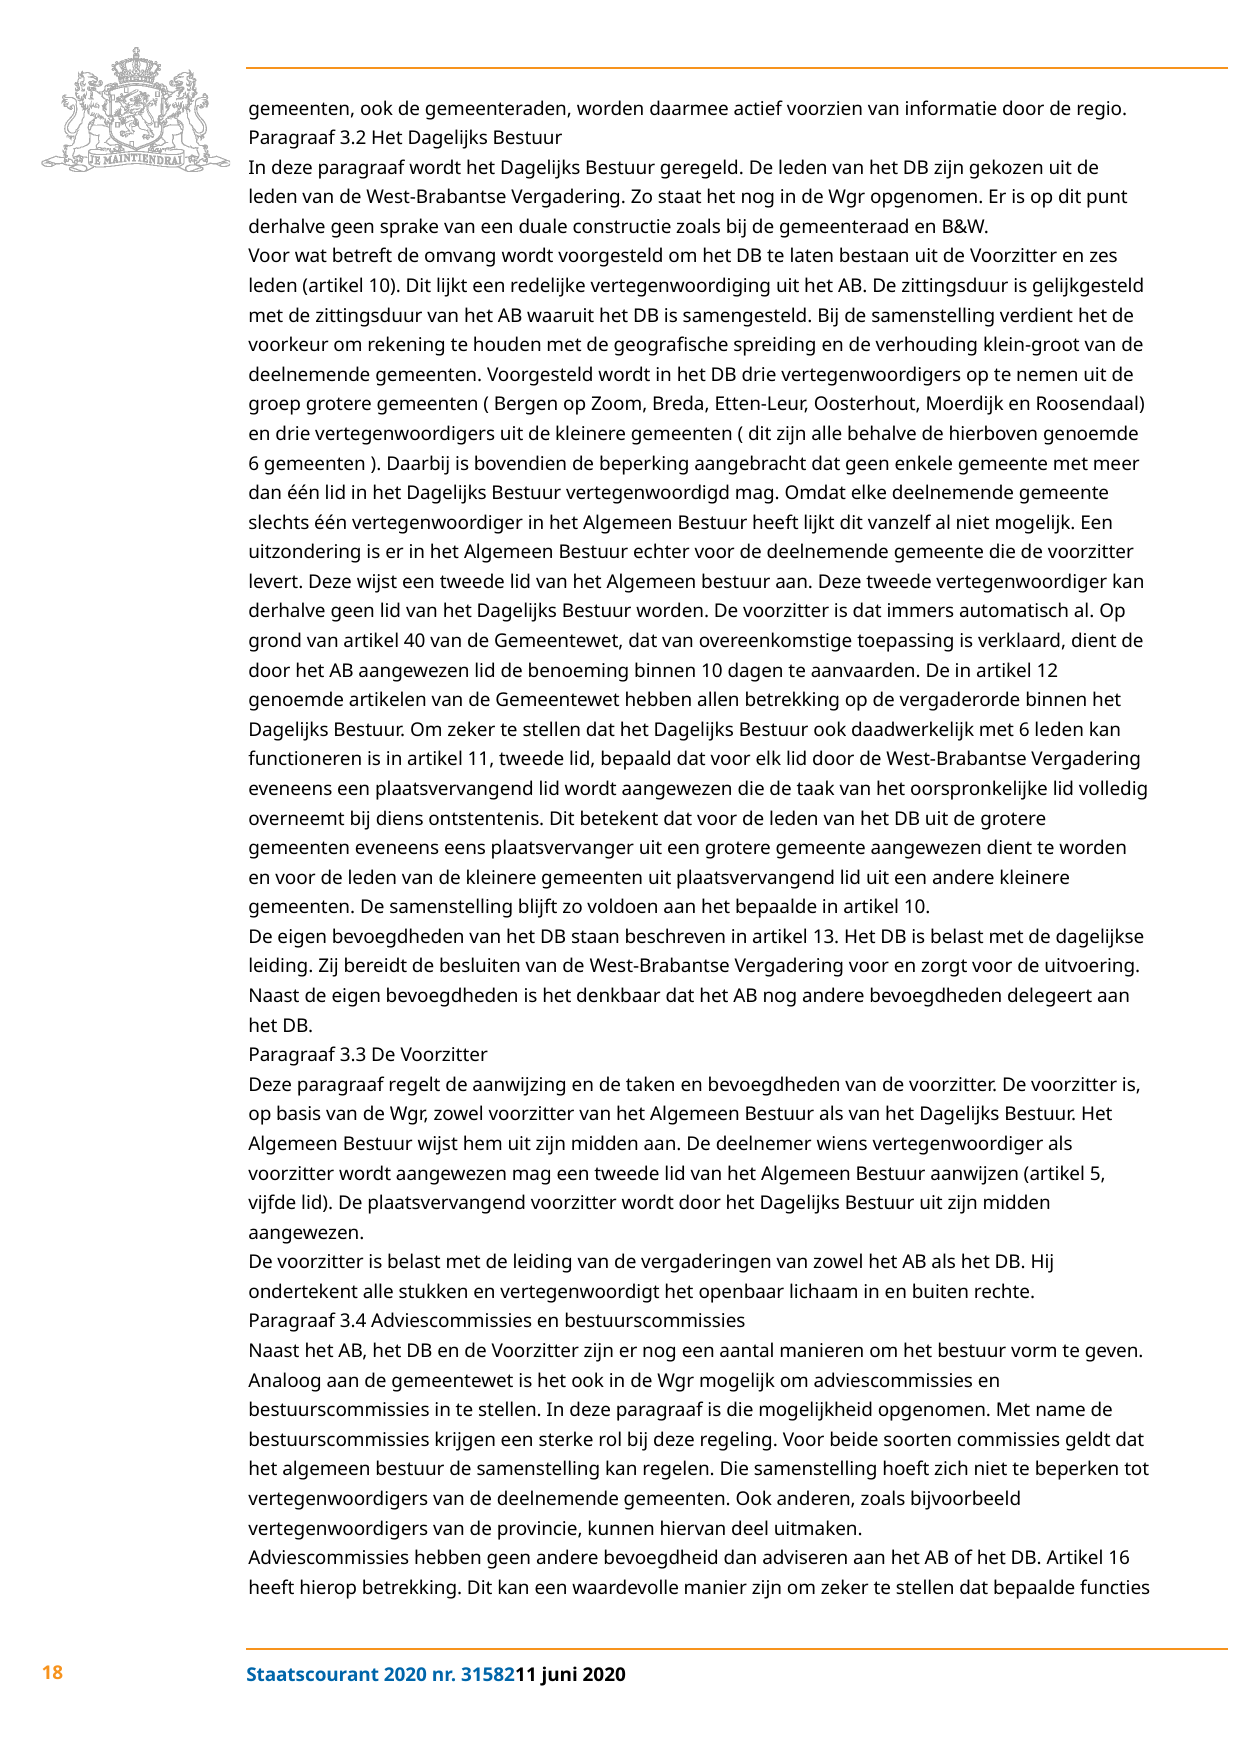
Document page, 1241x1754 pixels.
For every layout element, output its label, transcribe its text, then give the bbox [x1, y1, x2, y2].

text Deze paragraaf regelt de aanwijzing en de taken en bevoegdheden van de voorzitter. De voorzitter is, op basis van de Wgr, zowel voorzitter van het Algemeen Bestuur als van het Dagelijks Bestuur. Het Algemeen Bestuur wijst hem uit zijn midden aan. De deelnemer wiens vertegenwoordiger als voorzitter wordt aangewezen mag een tweede lid van het Algemeen Bestuur aanwijzen (artikel 5, vijfde lid). De plaatsvervangend voorzitter wordt door het Dagelijks Bestuur uit zijn midden aangewezen. [248, 1071, 1152, 1245]
text gemeenten, ook de gemeenteraden, worden daarmee actief voorzien van informatie door de regio. [248, 95, 1152, 121]
text De eigen bevoegdheden van het DB staan beschreven in artikel 13. Het DB is belast met de dagelijkse leiding. Zij bereidt de besluiten van de West-Brabantse Vergadering voor en zorgt voor de uitvoering. Naast de eigen bevoegdheden is het denkbaar dat het AB nog andere bevoegdheden delegeert aan het DB. [248, 923, 1152, 1038]
text Paragraaf 3.4 Adviescommissies en bestuurscommissies [248, 1308, 1152, 1333]
text In deze paragraaf wordt het Dagelijks Bestuur geregeld. De leden van het DB zijn gekozen uit de leden van de West-Brabantse Vergadering. Zo staat het nog in de Wgr opgenomen. Er is op dit punt derhalve geen sprake van een duale constructie zoals bij de gemeenteraad en B&W. [248, 154, 1152, 239]
text Paragraaf 3.2 Het Dagelijks Bestuur [248, 124, 1152, 150]
text Paragraaf 3.3 De Voorzitter [248, 1041, 1152, 1067]
text Adviescommissies hebben geen andere bevoegdheid dan adviseren aan het AB of het DB. Artikel 16 heeft hierop betrekking. Dit kan een waardevolle manier zijn om zeker te stellen dat bepaalde functies [248, 1544, 1152, 1600]
text Naast het AB, het DB en de Voorzitter zijn er nog een aantal manieren om het bestuur vorm te geven. Analoog aan de gemeentewet is het ook in de Wgr mogelijk om adviescommissies en bestuurscommissies in te stellen. In deze paragraaf is die mogelijkheid opgenomen. Met name de bestuurscommissies krijgen een sterke rol bij deze regeling. Voor beide soorten commissies geldt dat het algemeen bestuur de samenstelling kan regelen. Die samenstelling hoeft zich niet te beperken tot vertegenwoordigers van de deelnemende gemeenten. Ook anderen, zoals bijvoorbeeld vertegenwoordigers van de provincie, kunnen hiervan deel uitmaken. [248, 1337, 1152, 1541]
picture [41, 47, 231, 172]
text Voor wat betreft de omvang wordt voorgesteld om het DB te laten bestaan uit de Voorzitter en zes leden (artikel 10). Dit lijkt een redelijke vertegenwoordiging uit het AB. De zittingsduur is gelijkgesteld met de zittingsduur van het AB waaruit het DB is samengesteld. Bij de samenstelling verdient het de voorkeur om rekening te houden met de geografische spreiding en de verhouding klein-groot van de deelnemende gemeenten. Voorgesteld wordt in het DB drie vertegenwoordigers op te nemen uit de groep grotere gemeenten ( Bergen op Zoom, Breda, Etten-Leur, Oosterhout, Moerdijk en Roosendaal) en drie vertegenwoordigers uit de kleinere gemeenten ( dit zijn alle behalve de hierboven genoemde 6 gemeenten ). Daarbij is bovendien de beperking aangebracht dat geen enkele gemeente met meer dan één lid in het Dagelijks Bestuur vertegenwoordigd mag. Omdat elke deelnemende gemeente slechts één vertegenwoordiger in het Algemeen Bestuur heeft lijkt dit vanzelf al niet mogelijk. Een uitzondering is er in het Algemeen Bestuur echter voor de deelnemende gemeente die de voorzitter levert. Deze wijst een tweede lid van het Algemeen bestuur aan. Deze tweede vertegenwoordiger kan derhalve geen lid van het Dagelijks Bestuur worden. De voorzitter is dat immers automatisch al. Op grond van artikel 40 van de Gemeentewet, dat van overeenkomstige toepassing is verklaard, dient de door het AB aangewezen lid de benoeming binnen 10 dagen te aanvaarden. De in artikel 12 genoemde artikelen van de Gemeentewet hebben allen betrekking op de vergaderorde binnen het Dagelijks Bestuur. Om zeker te stellen dat het Dagelijks Bestuur ook daadwerkelijk met 6 leden kan functioneren is in artikel 11, tweede lid, bepaald dat voor elk lid door de West-Brabantse Vergadering eveneens een plaatsvervangend lid wordt aangewezen die de taak van het oorspronkelijke lid volledig overneemt bij diens ontstentenis. Dit betekent dat voor de leden van het DB uit de grotere gemeenten eveneens eens plaatsvervanger uit een grotere gemeente aangewezen dient te worden en voor de leden van de kleinere gemeenten uit plaatsvervangend lid uit een andere kleinere gemeenten. De samenstelling blijft zo voldoen aan het bepaalde in artikel 10. [248, 243, 1152, 919]
text De voorzitter is belast met de leiding van de vergaderingen van zowel het AB als het DB. Hij ondertekent alle stukken en vertegenwoordigt het openbaar lichaam in en buiten rechte. [248, 1248, 1152, 1304]
